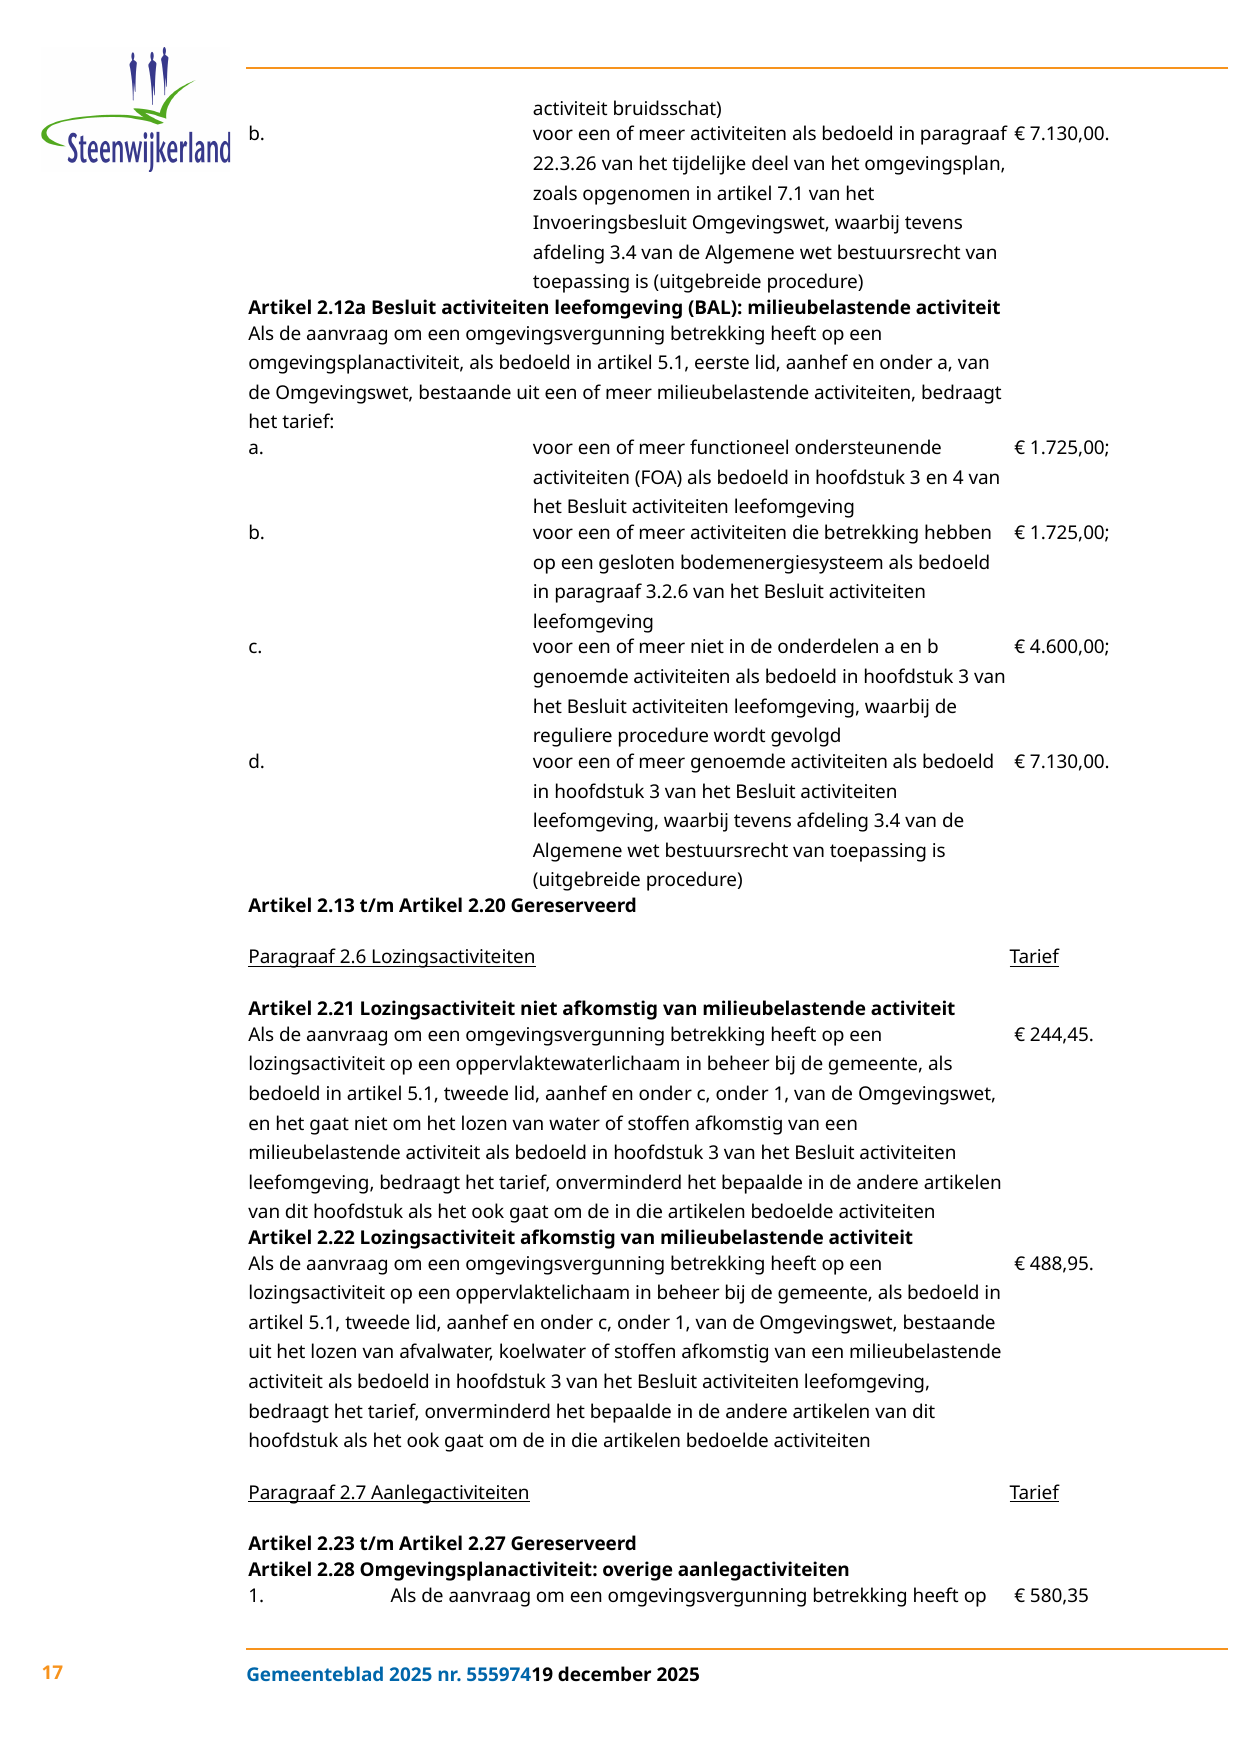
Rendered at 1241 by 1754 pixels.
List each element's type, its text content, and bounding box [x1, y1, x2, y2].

table_cell voor een of meer niet in de onderdelen a en b genoemde activiteiten als bedoeld in hoofdstuk 3 van het Besluit activiteiten leefomgeving, waarbij de reguliere procedure wordt gevolgd [533, 634, 1009, 748]
table_cell [248, 970, 1009, 995]
table_cell [1009, 970, 1152, 995]
table_cell b. [248, 121, 533, 294]
table_cell [1009, 95, 1152, 121]
table_cell voor een of meer genoemde activiteiten als bedoeld in hoofdstuk 3 van het Besluit activiteiten leefomgeving, waarbij tevens afdeling 3.4 van de Algemene wet bestuursrecht van toepassing is (uitgebreide procedure) [533, 748, 1009, 892]
table_cell a. [248, 434, 533, 519]
table_cell [1009, 320, 1152, 434]
table_cell activiteit bruidsschat) [533, 95, 1009, 121]
table_cell Tarief [1009, 944, 1152, 969]
picture [41, 47, 231, 172]
table_cell € 1.725,00; [1009, 519, 1152, 634]
table_cell Artikel 2.13 t/m Artikel 2.20 Gereserveerd [248, 892, 1009, 918]
table_cell [248, 95, 533, 121]
table_cell Tarief [1009, 1479, 1152, 1504]
table_cell Artikel 2.22 Lozingsactiviteit afkomstig van milieubelastende activiteit [248, 1224, 1009, 1250]
table_cell [1009, 995, 1152, 1021]
table_cell Als de aanvraag om een omgevingsvergunning betrekking heeft op een lozingsactiviteit op een oppervlaktewaterlichaam in beheer bij de gemeente, als bedoeld in artikel 5.1, tweede lid, aanhef en onder c, onder 1, van de Omgevingswet, en het gaat niet om het lozen van water of stoffen afkomstig van een milieubelastende activiteit als bedoeld in hoofdstuk 3 van het Besluit activiteiten leefomgeving, bedraagt het tarief, onverminderd het bepaalde in de andere artikelen van dit hoofdstuk als het ook gaat om de in die artikelen bedoelde activiteiten [248, 1021, 1009, 1224]
table_cell Artikel 2.21 Lozingsactiviteit niet afkomstig van milieubelastende activiteit [248, 995, 1009, 1021]
table_cell b. [248, 519, 533, 634]
table_cell € 1.725,00; [1009, 434, 1152, 519]
table_cell voor een of meer activiteiten als bedoeld in paragraaf 22.3.26 van het tijdelijke deel van het omgevingsplan, zoals opgenomen in artikel 7.1 van het Invoeringsbesluit Omgevingswet, waarbij tevens afdeling 3.4 van de Algemene wet bestuursrecht van toepassing is (uitgebreide procedure) [533, 121, 1009, 294]
table_cell Als de aanvraag om een omgevingsvergunning betrekking heeft op een omgevingsplanactiviteit, als bedoeld in artikel 5.1, eerste lid, aanhef en onder a, van de Omgevingswet, bestaande uit een of meer milieubelastende activiteiten, bedraagt het tarief: [248, 320, 1009, 434]
table_cell € 7.130,00. [1009, 748, 1152, 892]
table_cell [248, 1505, 1009, 1530]
table_cell d. [248, 748, 533, 892]
table_cell Als de aanvraag om een omgevingsvergunning betrekking heeft op een lozingsactiviteit op een oppervlaktelichaam in beheer bij de gemeente, als bedoeld in artikel 5.1, tweede lid, aanhef en onder c, onder 1, van de Omgevingswet, bestaande uit het lozen van afvalwater, koelwater of stoffen afkomstig van een milieubelastende activiteit als bedoeld in hoofdstuk 3 van het Besluit activiteiten leefomgeving, bedraagt het tarief, onverminderd het bepaalde in de andere artikelen van dit hoofdstuk als het ook gaat om de in die artikelen bedoelde activiteiten [248, 1250, 1009, 1453]
table_cell € 4.600,00; [1009, 634, 1152, 748]
table_cell [248, 1453, 1009, 1479]
table_cell € 244,45. [1009, 1021, 1152, 1224]
table_cell 1. [248, 1582, 390, 1607]
table_cell c. [248, 634, 533, 748]
table_cell Artikel 2.12a Besluit activiteiten leefomgeving (BAL): milieubelastende activiteit [248, 294, 1009, 320]
table_cell [248, 918, 1009, 944]
table_cell Artikel 2.28 Omgevingsplanactiviteit: overige aanlegactiviteiten [248, 1556, 1009, 1582]
table_cell [1009, 1224, 1152, 1250]
table_cell [1009, 918, 1152, 944]
table_cell € 7.130,00. [1009, 121, 1152, 294]
table_cell [1009, 1556, 1152, 1582]
table_cell Als de aanvraag om een omgevingsvergunning betrekking heeft op [390, 1582, 1009, 1607]
table_cell Paragraaf 2.7 Aanlegactiviteiten [248, 1479, 1009, 1504]
table_cell [1009, 892, 1152, 918]
table_cell voor een of meer activiteiten die betrekking hebben op een gesloten bodemenergiesysteem als bedoeld in paragraaf 3.2.6 van het Besluit activiteiten leefomgeving [533, 519, 1009, 634]
table_cell € 488,95. [1009, 1250, 1152, 1453]
table_cell voor een of meer functioneel ondersteunende activiteiten (FOA) als bedoeld in hoofdstuk 3 en 4 van het Besluit activiteiten leefomgeving [533, 434, 1009, 519]
table_cell [1009, 1530, 1152, 1556]
table_cell [1009, 294, 1152, 320]
table_cell Artikel 2.23 t/m Artikel 2.27 Gereserveerd [248, 1530, 1009, 1556]
table_cell € 580,35 [1009, 1582, 1152, 1607]
table_cell [1009, 1505, 1152, 1530]
table_cell [1009, 1453, 1152, 1479]
table_cell Paragraaf 2.6 Lozingsactiviteiten [248, 944, 1009, 969]
